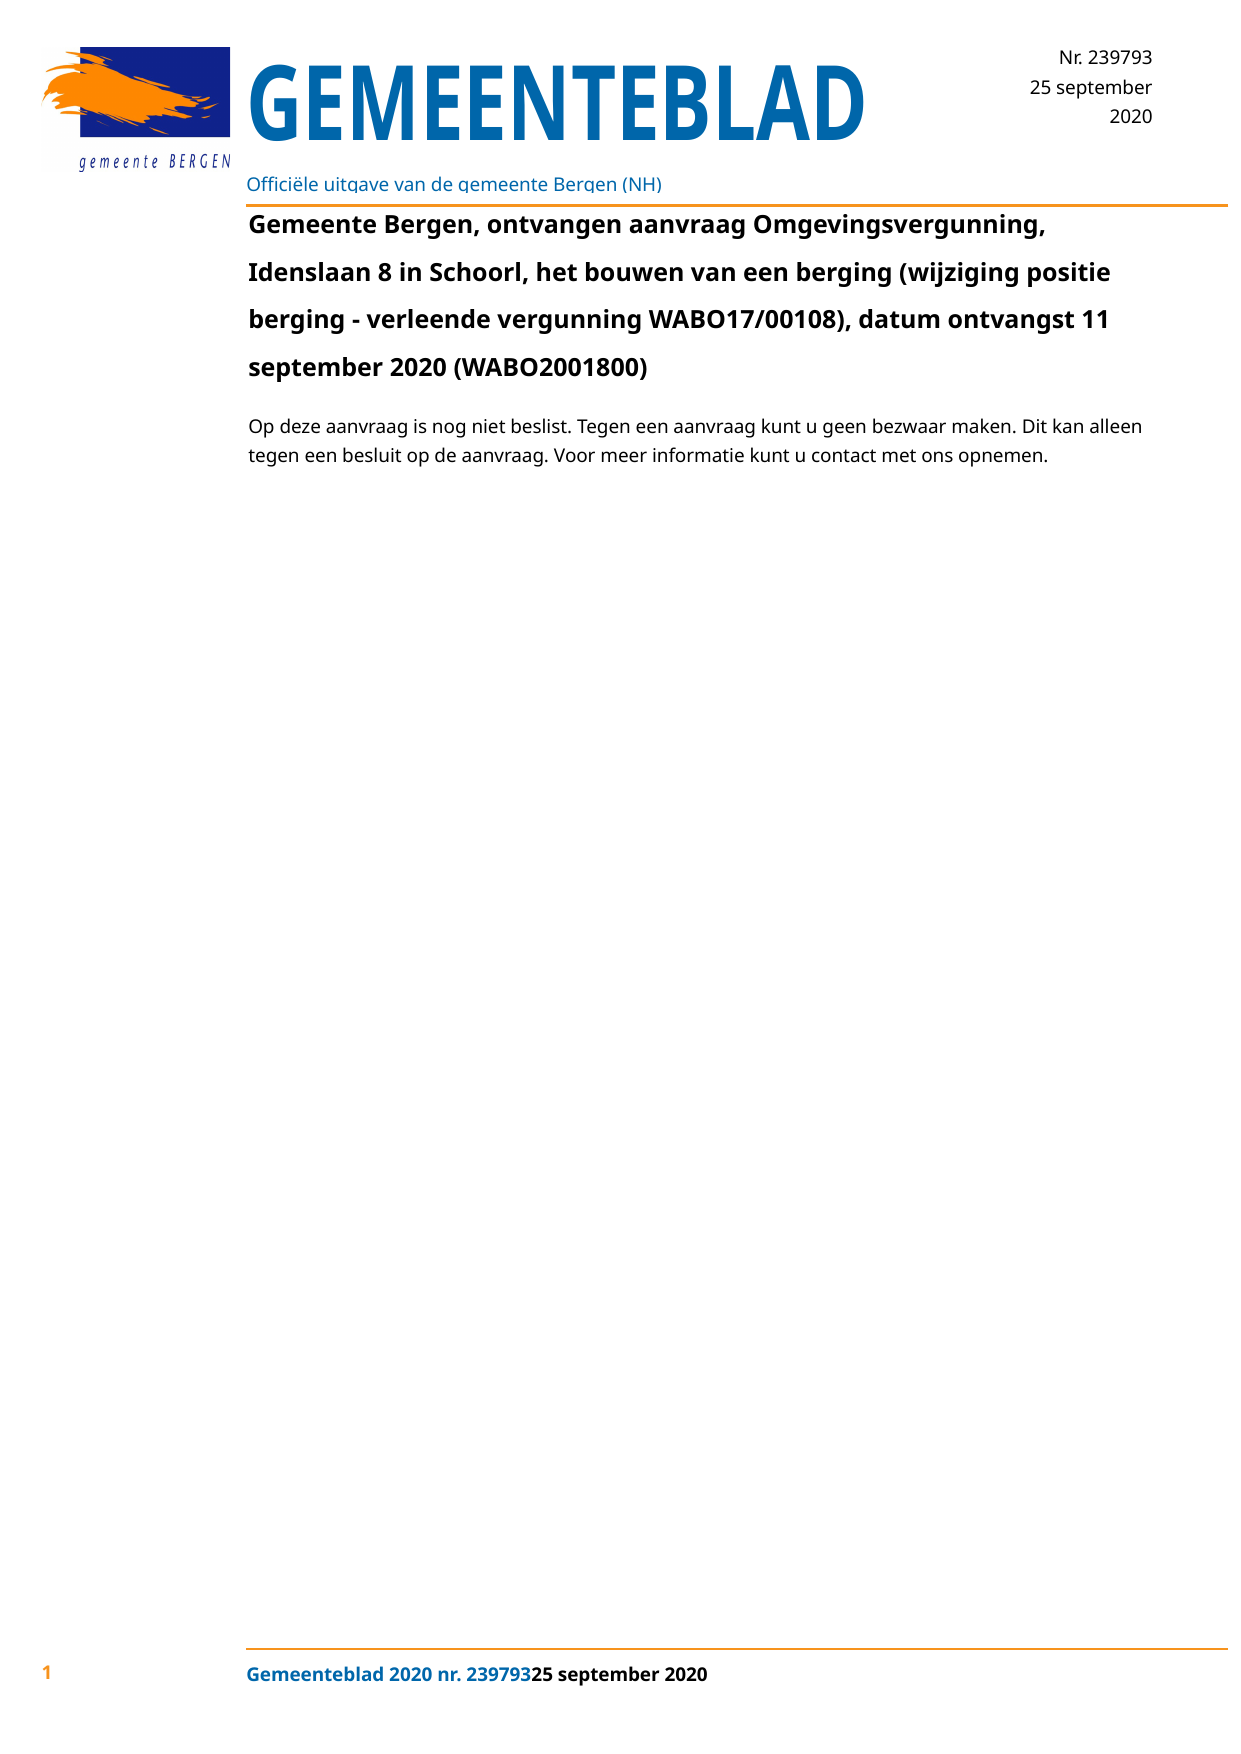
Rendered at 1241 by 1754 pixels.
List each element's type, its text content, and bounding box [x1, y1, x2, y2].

text Op deze aanvraag is nog niet beslist. Tegen een aanvraag kunt u geen bezwaar maken. Dit kan alleen tegen een besluit op de aanvraag. Voor meer informatie kunt u contact met ons opnemen. [248, 413, 1152, 468]
text Gemeente Bergen, ontvangen aanvraag Omgevingsvergunning, Idenslaan 8 in Schoorl, het bouwen van een berging (wijziging positie berging - verleende vergunning WABO17/00108), datum ontvangst 11 september 2020 (WABO2001800) [248, 207, 1152, 384]
picture [41, 47, 231, 172]
